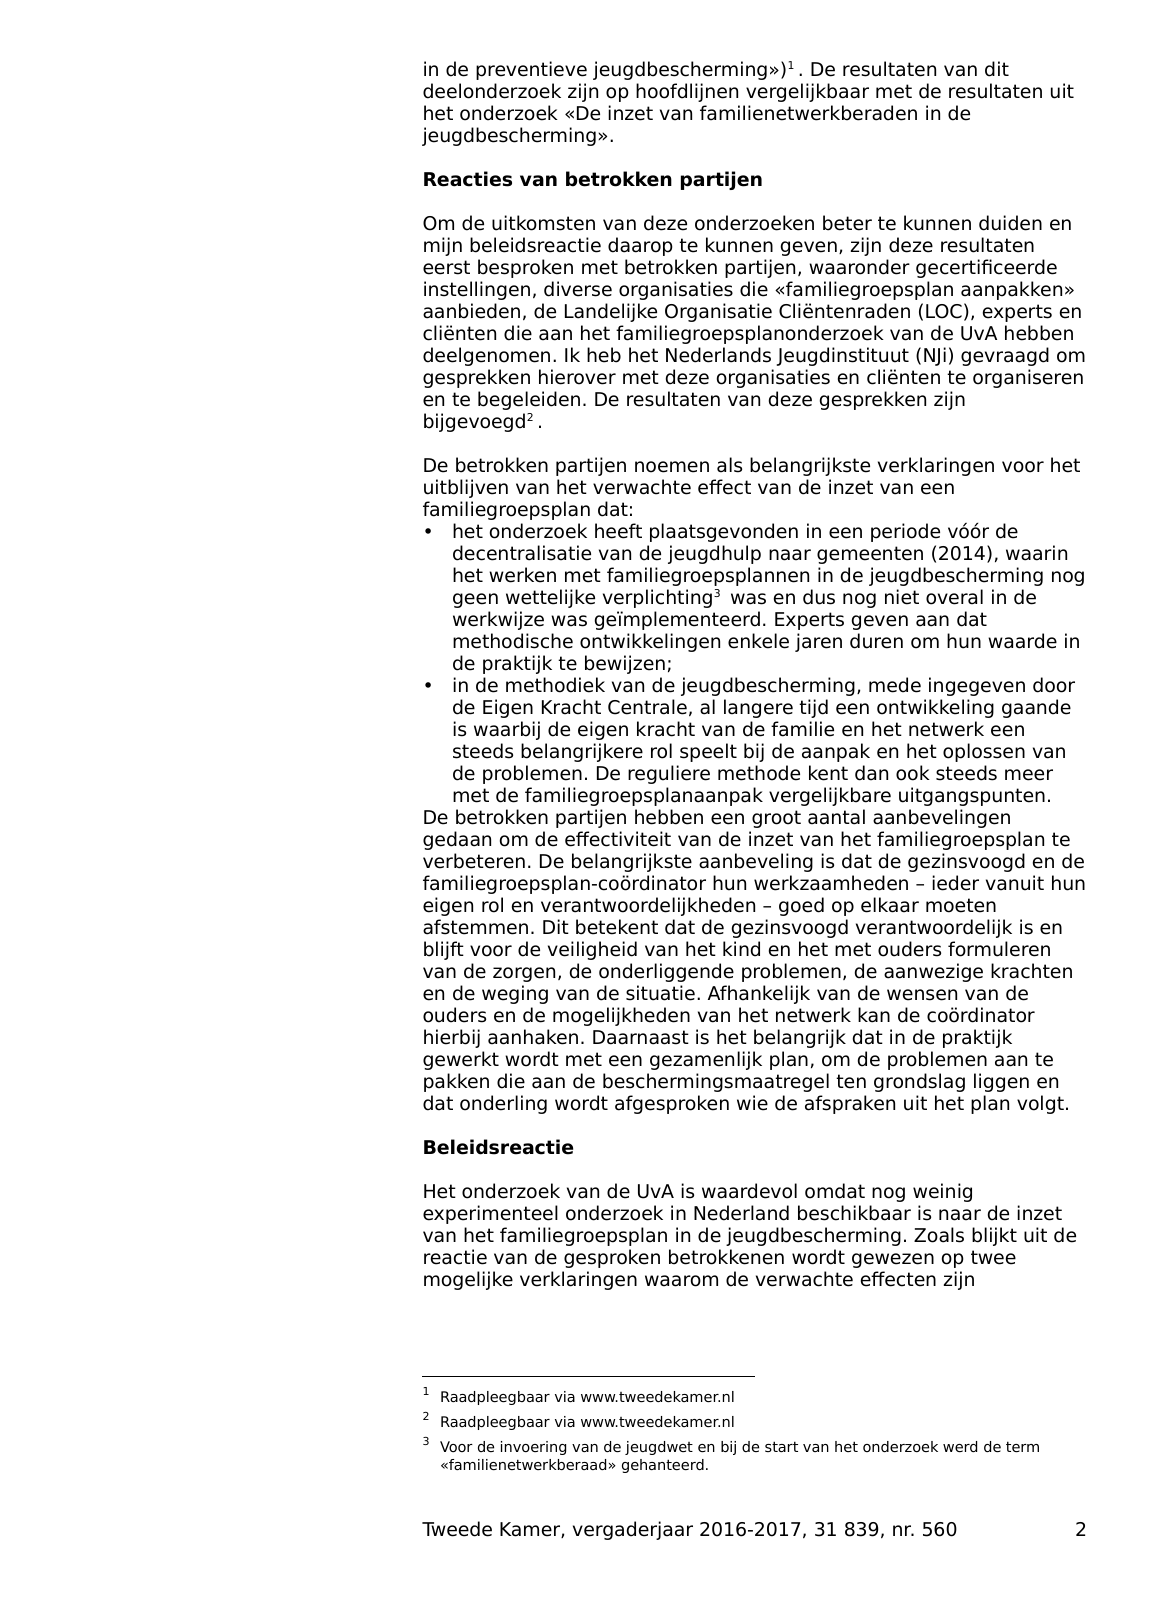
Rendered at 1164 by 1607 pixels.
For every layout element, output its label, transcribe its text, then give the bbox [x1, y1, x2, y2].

text Raadpleegbaar via www.tweedekamer.nl [422, 1410, 1087, 1432]
text • het onderzoek heeft plaatsgevonden in een periode vóór de decentralisatie van de jeugdhulp naar gemeenten (2014), waarin het werken met familiegroepsplannen in de jeugdbescherming nog geen wettelijke verplichting was en dus nog niet overal in de werkwijze was geïmplementeerd. Experts geven aan dat methodische ontwikkelingen enkele jaren duren om hun waarde in de praktijk te bewijzen; [422, 521, 1087, 675]
text in de preventieve jeugdbescherming»). De resultaten van dit deelonderzoek zijn op hoofdlijnen vergelijkbaar met de resultaten uit het onderzoek «De inzet van familienetwerkberaden in de jeugdbescherming». [422, 59, 1087, 147]
text De betrokken partijen noemen als belangrijkste verklaringen voor het uitblijven van het verwachte effect van de inzet van een familiegroepsplan dat: [422, 455, 1087, 521]
text Voor de invoering van de jeugdwet en bij de start van het onderzoek werd de term «familienetwerkberaad» gehanteerd. [422, 1435, 1087, 1474]
text Om de uitkomsten van deze onderzoeken beter te kunnen duiden en mijn beleidsreactie daarop te kunnen geven, zijn deze resultaten eerst besproken met betrokken partijen, waaronder gecertificeerde instellingen, diverse organisaties die «familiegroepsplan aanpakken» aanbieden, de Landelijke Organisatie Cliëntenraden (LOC), experts en cliënten die aan het familiegroepsplanonderzoek van de UvA hebben deelgenomen. Ik heb het Nederlands Jeugdinstituut (NJi) gevraagd om gesprekken hierover met deze organisaties en cliënten te organiseren en te begeleiden. De resultaten van deze gesprekken zijn bijgevoegd. [422, 213, 1087, 433]
text De betrokken partijen hebben een groot aantal aanbevelingen gedaan om de effectiviteit van de inzet van het familiegroepsplan te verbeteren. De belangrijkste aanbeveling is dat de gezinsvoogd en de familiegroepsplan-coördinator hun werkzaamheden – ieder vanuit hun eigen rol en verantwoordelijkheden – goed op elkaar moeten afstemmen. Dit betekent dat de gezinsvoogd verantwoordelijk is en blijft voor de veiligheid van het kind en het met ouders formuleren van de zorgen, de onderliggende problemen, de aanwezige krachten en de weging van de situatie. Afhankelijk van de wensen van de ouders en de mogelijkheden van het netwerk kan de coördinator hierbij aanhaken. Daarnaast is het belangrijk dat in de praktijk gewerkt wordt met een gezamenlijk plan, om de problemen aan te pakken die aan de beschermingsmaatregel ten grondslag liggen en dat onderling wordt afgesproken wie de afspraken uit het plan volgt. [422, 807, 1087, 1115]
text Raadpleegbaar via www.tweedekamer.nl [422, 1385, 1087, 1407]
text Het onderzoek van de UvA is waardevol omdat nog weinig experimenteel onderzoek in Nederland beschikbaar is naar de inzet van het familiegroepsplan in de jeugdbescherming. Zoals blijkt uit de reactie van de gesproken betrokkenen wordt gewezen op twee mogelijke verklaringen waarom de verwachte effecten zijn [422, 1181, 1087, 1291]
subtitle Beleidsreactie [422, 1137, 1087, 1159]
subtitle Reacties van betrokken partijen [422, 169, 1087, 191]
text • in de methodiek van de jeugdbescherming, mede ingegeven door de Eigen Kracht Centrale, al langere tijd een ontwikkeling gaande is waarbij de eigen kracht van de familie en het netwerk een steeds belangrijkere rol speelt bij de aanpak en het oplossen van de problemen. De reguliere methode kent dan ook steeds meer met de familiegroepsplanaanpak vergelijkbare uitgangspunten. [422, 675, 1087, 807]
